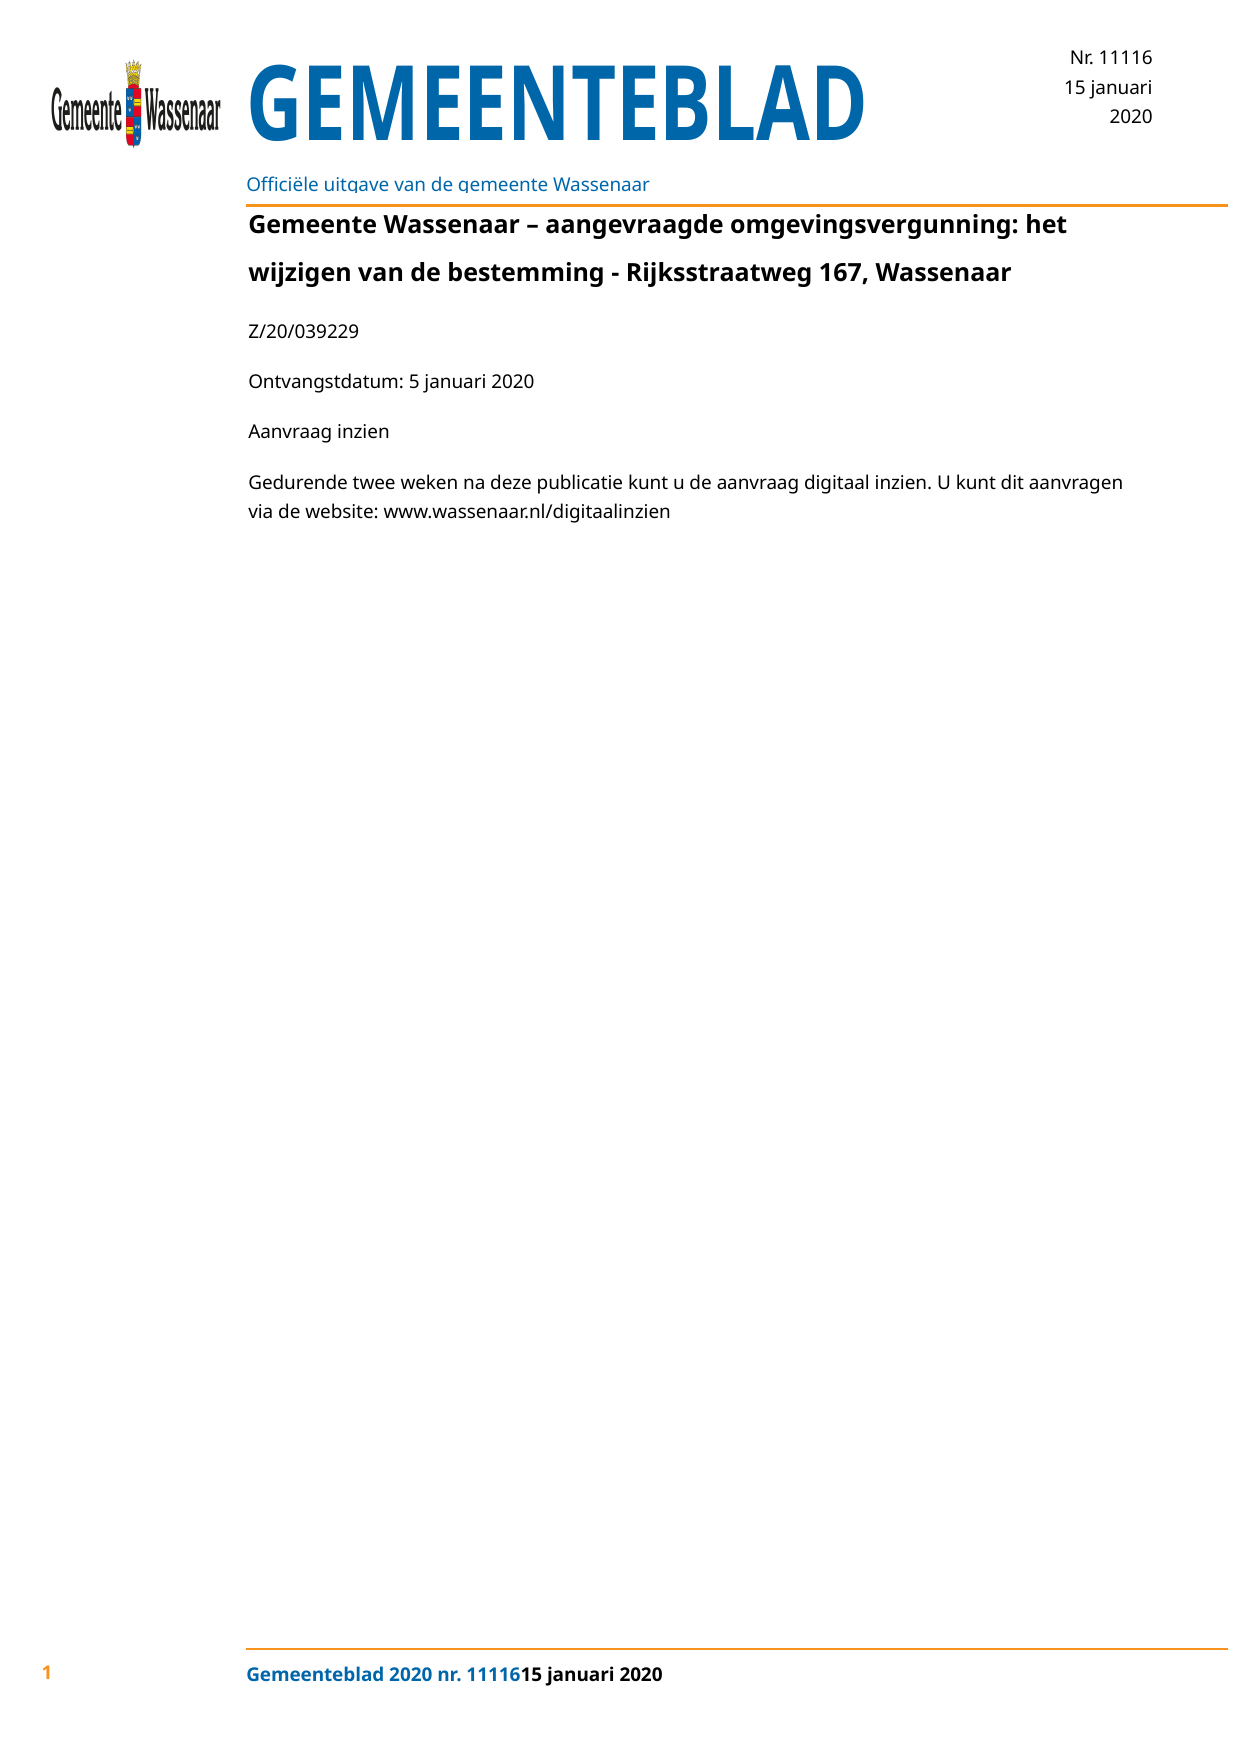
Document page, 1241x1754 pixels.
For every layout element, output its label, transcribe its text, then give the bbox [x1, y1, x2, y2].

text Ontvangstdatum: 5 januari 2020 [248, 368, 1152, 394]
picture [41, 47, 231, 172]
text Gedurende twee weken na deze publicatie kunt u de aanvraag digitaal inzien. U kunt dit aanvragen via de website: www.wassenaar.nl/digitaalinzien [248, 469, 1152, 524]
text Z/20/039229 [248, 318, 1152, 344]
text Aanvraag inzien [248, 419, 1152, 444]
text Gemeente Wassenaar – aangevraagde omgevingsvergunning: het wijzigen van de bestemming - Rijksstraatweg 167, Wassenaar [248, 207, 1152, 288]
